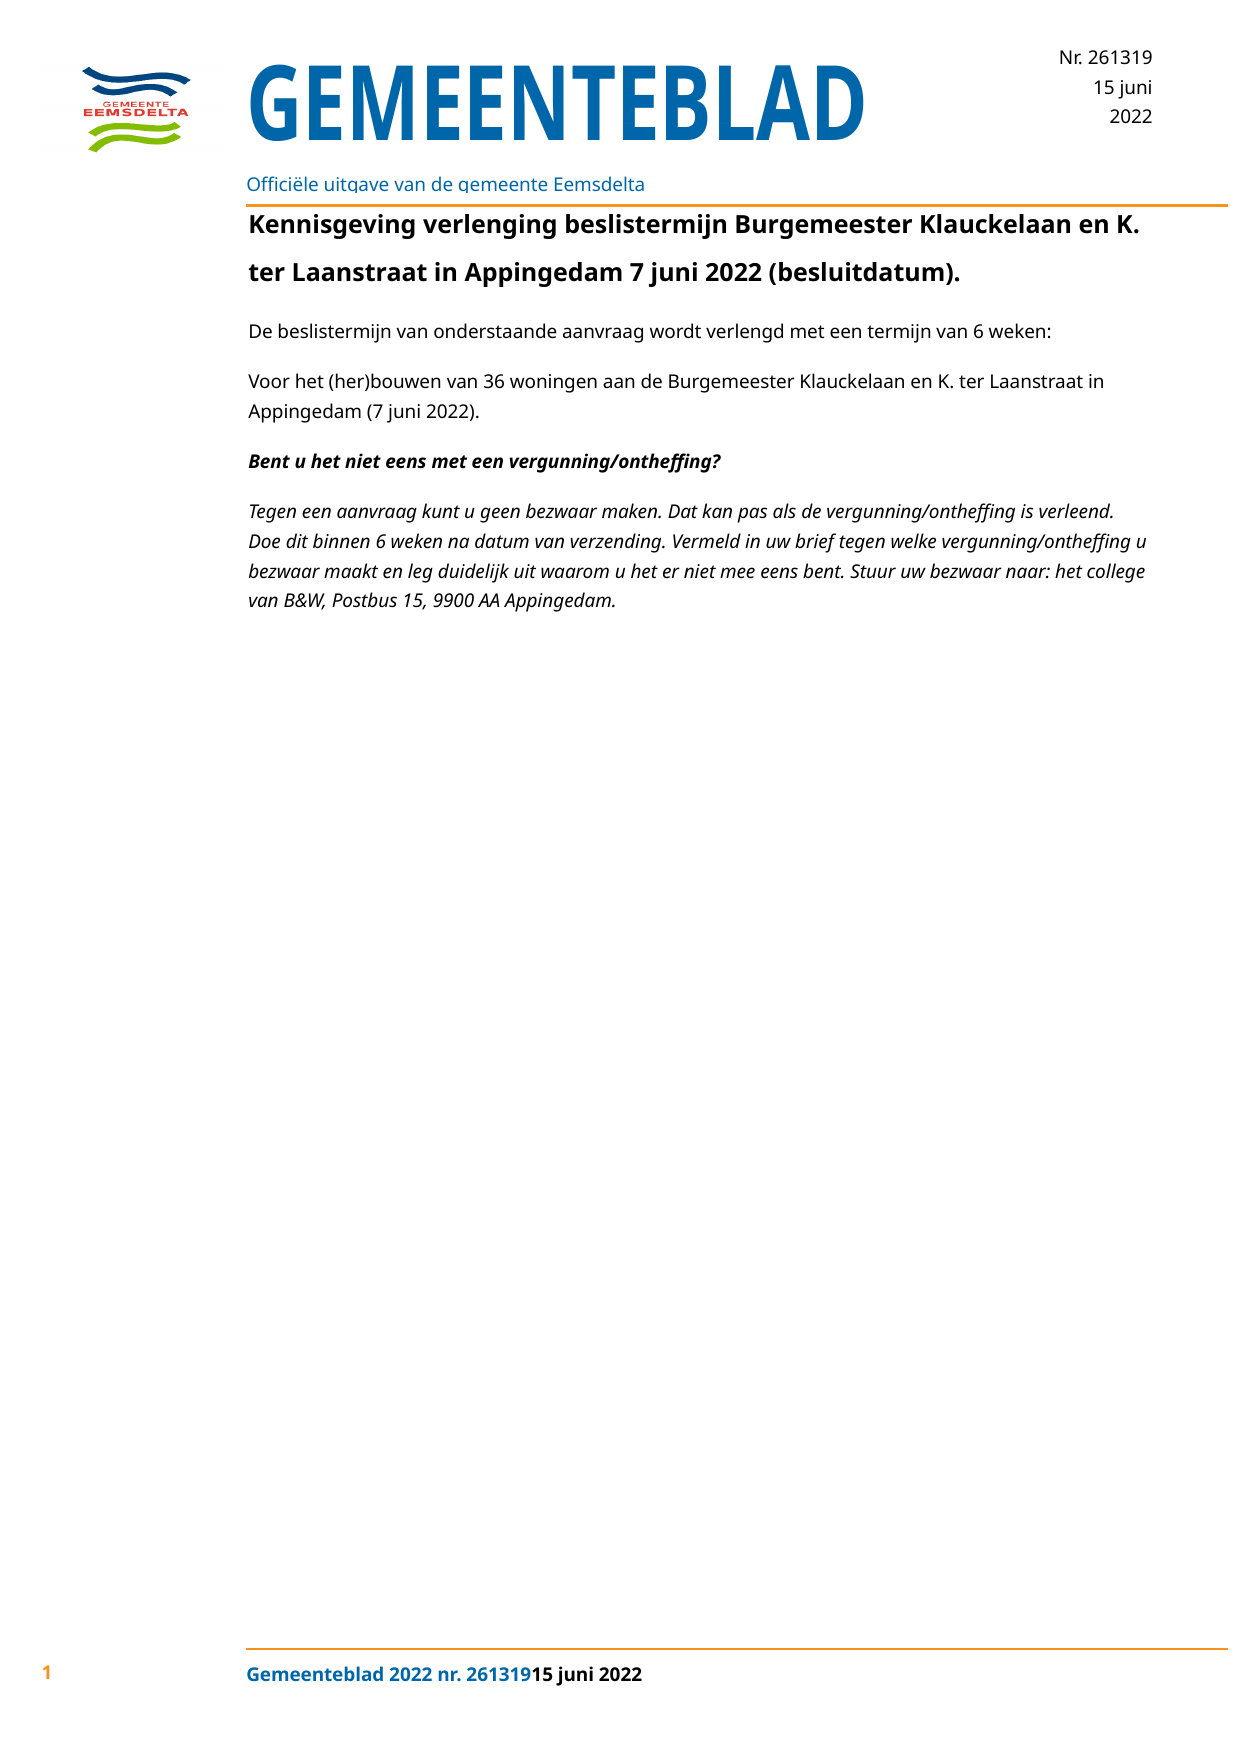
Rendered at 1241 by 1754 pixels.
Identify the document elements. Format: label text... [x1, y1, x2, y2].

text Bent u het niet eens met een vergunning/ontheffing? [248, 448, 1152, 474]
picture [41, 47, 231, 172]
text De beslistermijn van onderstaande aanvraag wordt verlengd met een termijn van 6 weken: [248, 318, 1152, 344]
text Voor het (her)bouwen van 36 woningen aan de Burgemeester Klauckelaan en K. ter Laanstraat in Appingedam (7 juni 2022). [248, 368, 1152, 424]
text Tegen een aanvraag kunt u geen bezwaar maken. Dat kan pas als de vergunning/ontheffing is verleend. Doe dit binnen 6 weken na datum van verzending. Vermeld in uw brief tegen welke vergunning/ontheffing u bezwaar maakt en leg duidelijk uit waarom u het er niet mee eens bent. Stuur uw bezwaar naar: het college van B&W, Postbus 15, 9900 AA Appingedam. [248, 499, 1152, 613]
text Kennisgeving verlenging beslistermijn Burgemeester Klauckelaan en K. ter Laanstraat in Appingedam 7 juni 2022 (besluitdatum). [248, 207, 1152, 288]
